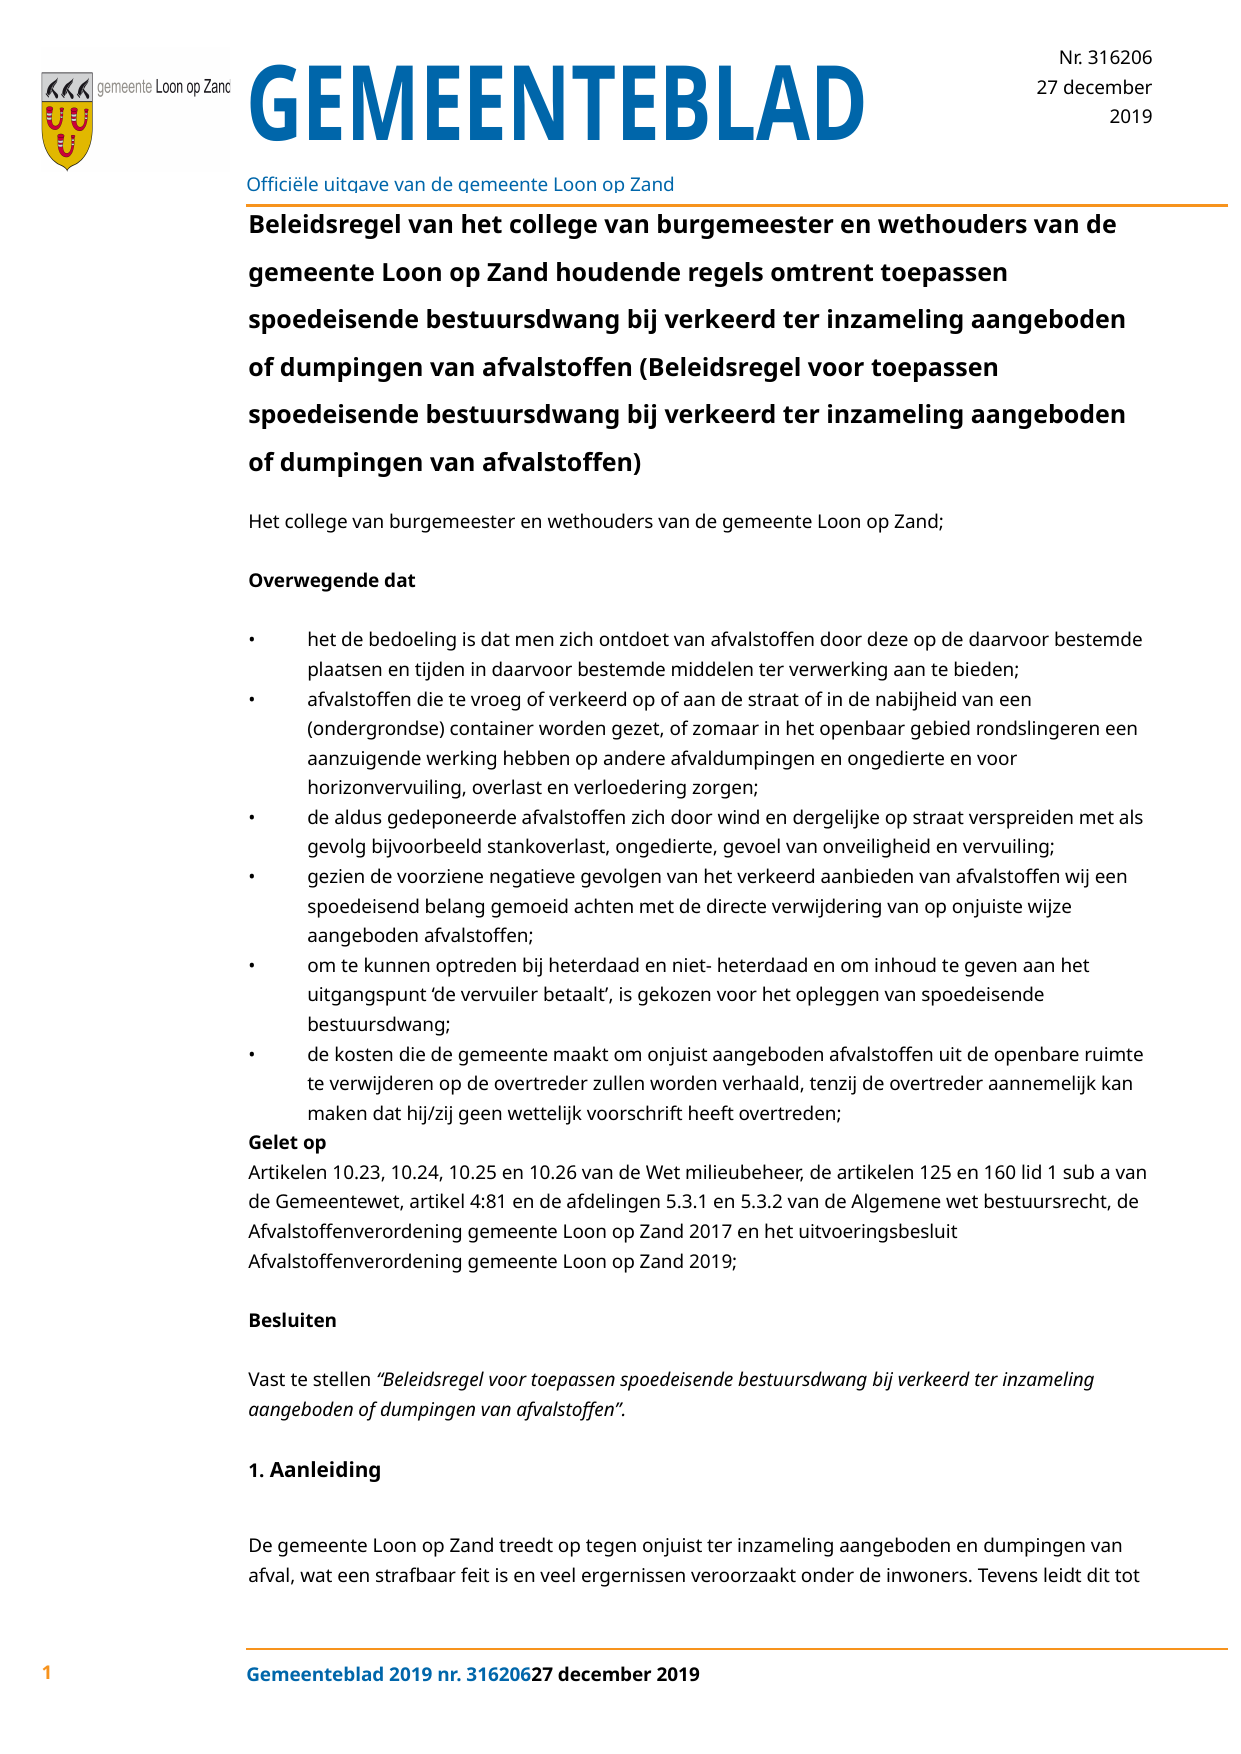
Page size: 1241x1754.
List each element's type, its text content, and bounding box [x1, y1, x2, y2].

text Besluiten [248, 1307, 1152, 1333]
text Gelet op [248, 1129, 1152, 1155]
list gezien de voorziene negatieve gevolgen van het verkeerd aanbieden van afvalstoffen wij een spoedeisend belang gemoeid achten met de directe verwijdering van op onjuiste wijze aangeboden afvalstoffen; [248, 863, 1152, 948]
list afvalstoffen die te vroeg of verkeerd op of aan de straat of in de nabijheid van een (ondergrondse) container worden gezet, of zomaar in het openbaar gebied rondslingeren een aanzuigende werking hebben op andere afvaldumpingen en ongedierte en voor horizonvervuiling, overlast en verloedering zorgen; [248, 686, 1152, 800]
text Artikelen 10.23, 10.24, 10.25 en 10.26 van de Wet milieubeheer, de artikelen 125 en 160 lid 1 sub a van de Gemeentewet, artikel 4:81 en de afdelingen 5.3.1 en 5.3.2 van de Algemene wet bestuursrecht, de Afvalstoffenverordening gemeente Loon op Zand 2017 en het uitvoeringsbesluit Afvalstoffenverordening gemeente Loon op Zand 2019; [248, 1159, 1152, 1274]
list om te kunnen optreden bij heterdaad en niet- heterdaad en om inhoud te geven aan het uitgangspunt ‘de vervuiler betaalt’, is gekozen voor het opleggen van spoedeisende bestuursdwang; [248, 952, 1152, 1037]
text Beleidsregel van het college van burgemeester en wethouders van de gemeente Loon op Zand houdende regels omtrent toepassen spoedeisende bestuursdwang bij verkeerd ter inzameling aangeboden of dumpingen van afvalstoffen (Beleidsregel voor toepassen spoedeisende bestuursdwang bij verkeerd ter inzameling aangeboden of dumpingen van afvalstoffen) [248, 207, 1152, 479]
list het de bedoeling is dat men zich ontdoet van afvalstoffen door deze op de daarvoor bestemde plaatsen en tijden in daarvoor bestemde middelen ter verwerking aan te bieden; [248, 627, 1152, 682]
text Vast te stellen “Beleidsregel voor toepassen spoedeisende bestuursdwang bij verkeerd ter inzameling aangeboden of dumpingen van afvalstoffen”. [248, 1366, 1152, 1422]
list de kosten die de gemeente maakt om onjuist aangeboden afvalstoffen uit de openbare ruimte te verwijderen op de overtreder zullen worden verhaald, tenzij de overtreder aannemelijk kan maken dat hij/zij geen wettelijk voorschrift heeft overtreden; [248, 1041, 1152, 1126]
text Het college van burgemeester en wethouders van de gemeente Loon op Zand; [248, 508, 1152, 534]
text De gemeente Loon op Zand treedt op tegen onjuist ter inzameling aangeboden en dumpingen van afval, wat een strafbaar feit is en veel ergernissen veroorzaakt onder de inwoners. Tevens leidt dit tot [248, 1533, 1152, 1588]
text Overwegende dat [248, 567, 1152, 593]
list de aldus gedeponeerde afvalstoffen zich door wind en dergelijke op straat verspreiden met als gevolg bijvoorbeeld stankoverlast, ongedierte, gevoel van onveiligheid en vervuiling; [248, 804, 1152, 859]
picture [41, 47, 231, 172]
text 1. Aanleiding [248, 1455, 1152, 1483]
